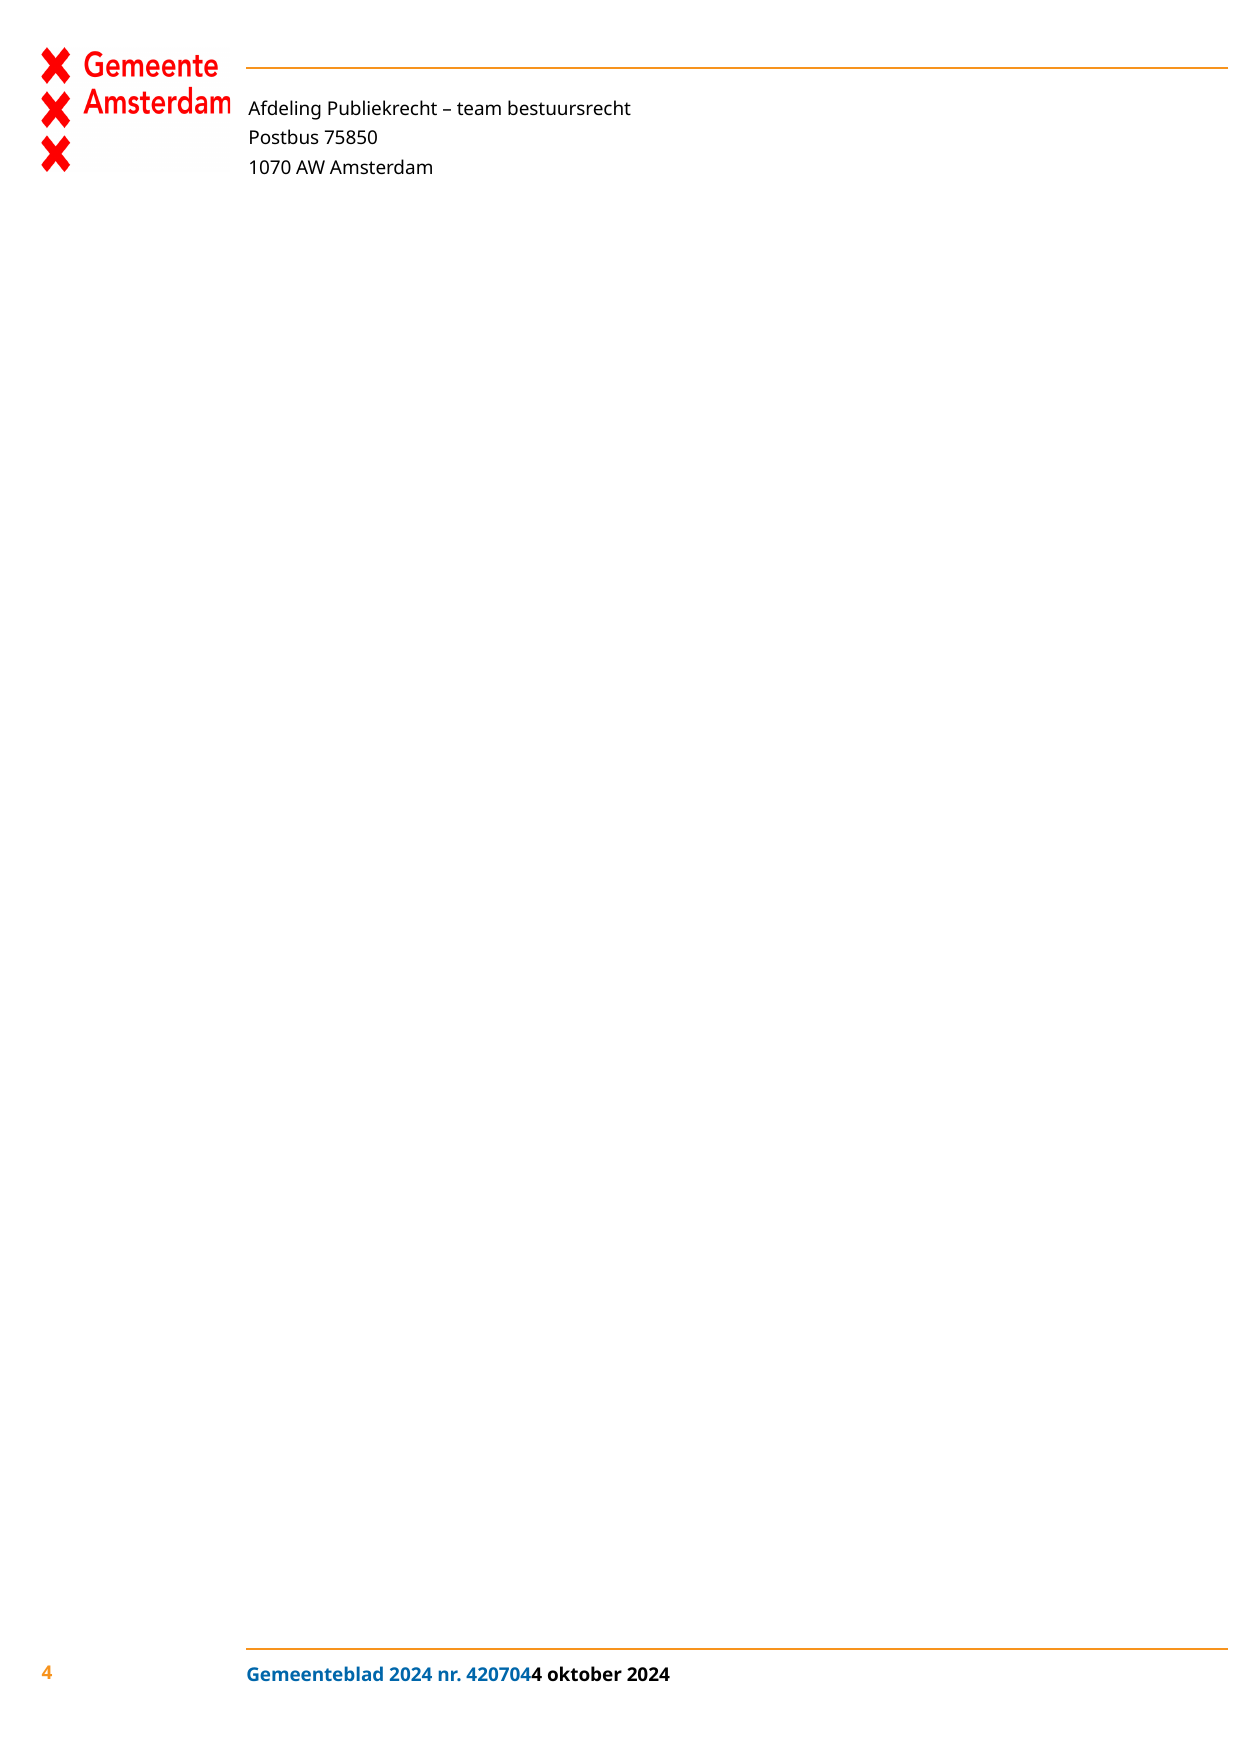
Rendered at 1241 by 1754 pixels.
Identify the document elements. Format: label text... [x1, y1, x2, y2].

text 1070 AW Amsterdam [248, 154, 1152, 180]
text Postbus 75850 [248, 124, 1152, 150]
picture [41, 47, 231, 172]
text Afdeling Publiekrecht – team bestuursrecht [248, 95, 1152, 121]
